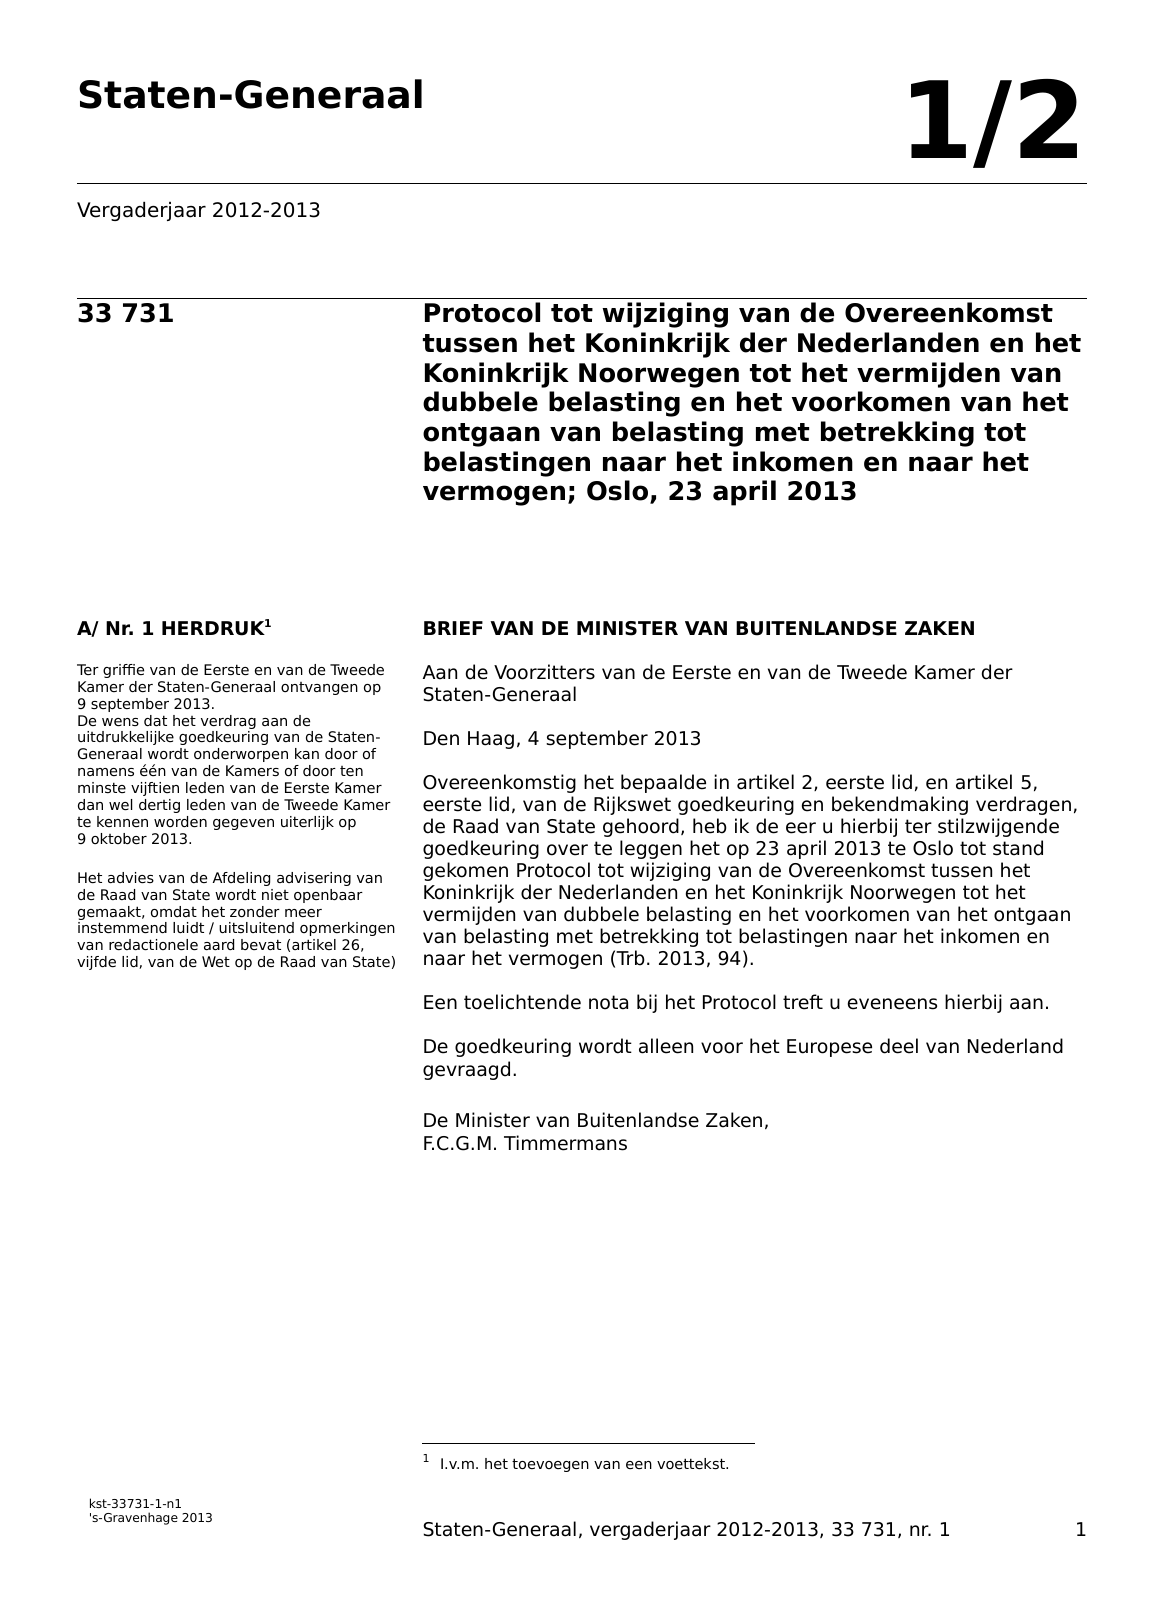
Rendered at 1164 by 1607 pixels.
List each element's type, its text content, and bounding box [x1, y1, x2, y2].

text Het advies van de Afdeling advisering van de Raad van State wordt niet openbaar gemaakt, omdat het zonder meer instemmend luidt / uitsluitend opmerkingen van redactionele aard bevat (artikel 26, vijfde lid, van de Wet op de Raad van State) [77, 870, 399, 971]
table_header Staten-Generaal [77, 59, 886, 183]
text Aan de Voorzitters van de Eerste en van de Tweede Kamer der Staten-Generaal [422, 662, 1087, 706]
text 's-Gravenhage 2013 [88, 1511, 323, 1525]
text kst-33731-1-n1 [88, 1497, 323, 1511]
subtitle A/ Nr. 1 HERDRUK BRIEF VAN DE MINISTER VAN BUITENLANDSE ZAKEN [77, 618, 1087, 640]
text [77, 848, 399, 870]
text I.v.m. het toevoegen van een voettekst. [422, 1452, 1087, 1474]
text De Minister van Buitenlandse Zaken, F.C.G.M. Timmermans [422, 1110, 1087, 1154]
text Een toelichtende nota bij het Protocol treft u eveneens hierbij aan. [422, 992, 1087, 1014]
table_header 1/2 [886, 59, 1087, 183]
text Den Haag, 4 september 2013 [422, 728, 1087, 750]
text De wens dat het verdrag aan de uitdrukkelijke goedkeuring van de Staten-Generaal wordt onderworpen kan door of namens één van de Kamers of door ten minste vijftien leden van de Eerste Kamer dan wel dertig leden van de Tweede Kamer te kennen worden gegeven uiterlijk op 9 oktober 2013. [77, 713, 399, 848]
table_cell Vergaderjaar 2012-2013 [77, 184, 1087, 298]
text De goedkeuring wordt alleen voor het Europese deel van Nederland gevraagd. [422, 1036, 1087, 1080]
text Ter griffie van de Eerste en van de Tweede Kamer der Staten-Generaal ontvangen op 9 september 2013. [77, 662, 399, 713]
subtitle 33 731 Protocol tot wijziging van de Overeenkomst tussen het Koninkrijk der Nederlanden en het Koninkrijk Noorwegen tot het vermijden van dubbele belasting en het voorkomen van het ontgaan van belasting met betrekking tot belastingen naar het inkomen en naar het vermogen; Oslo, 23 april 2013 [77, 299, 1087, 507]
text Overeenkomstig het bepaalde in artikel 2, eerste lid, en artikel 5, eerste lid, van de Rijkswet goedkeuring en bekendmaking verdragen, de Raad van State gehoord, heb ik de eer u hierbij ter stilzwijgende goedkeuring over te leggen het op 23 april 2013 te Oslo tot stand gekomen Protocol tot wijziging van de Overeenkomst tussen het Koninkrijk der Nederlanden en het Koninkrijk Noorwegen tot het vermijden van dubbele belasting en het voorkomen van het ontgaan van belasting met betrekking tot belastingen naar het inkomen en naar het vermogen (Trb. 2013, 94). [422, 772, 1087, 970]
